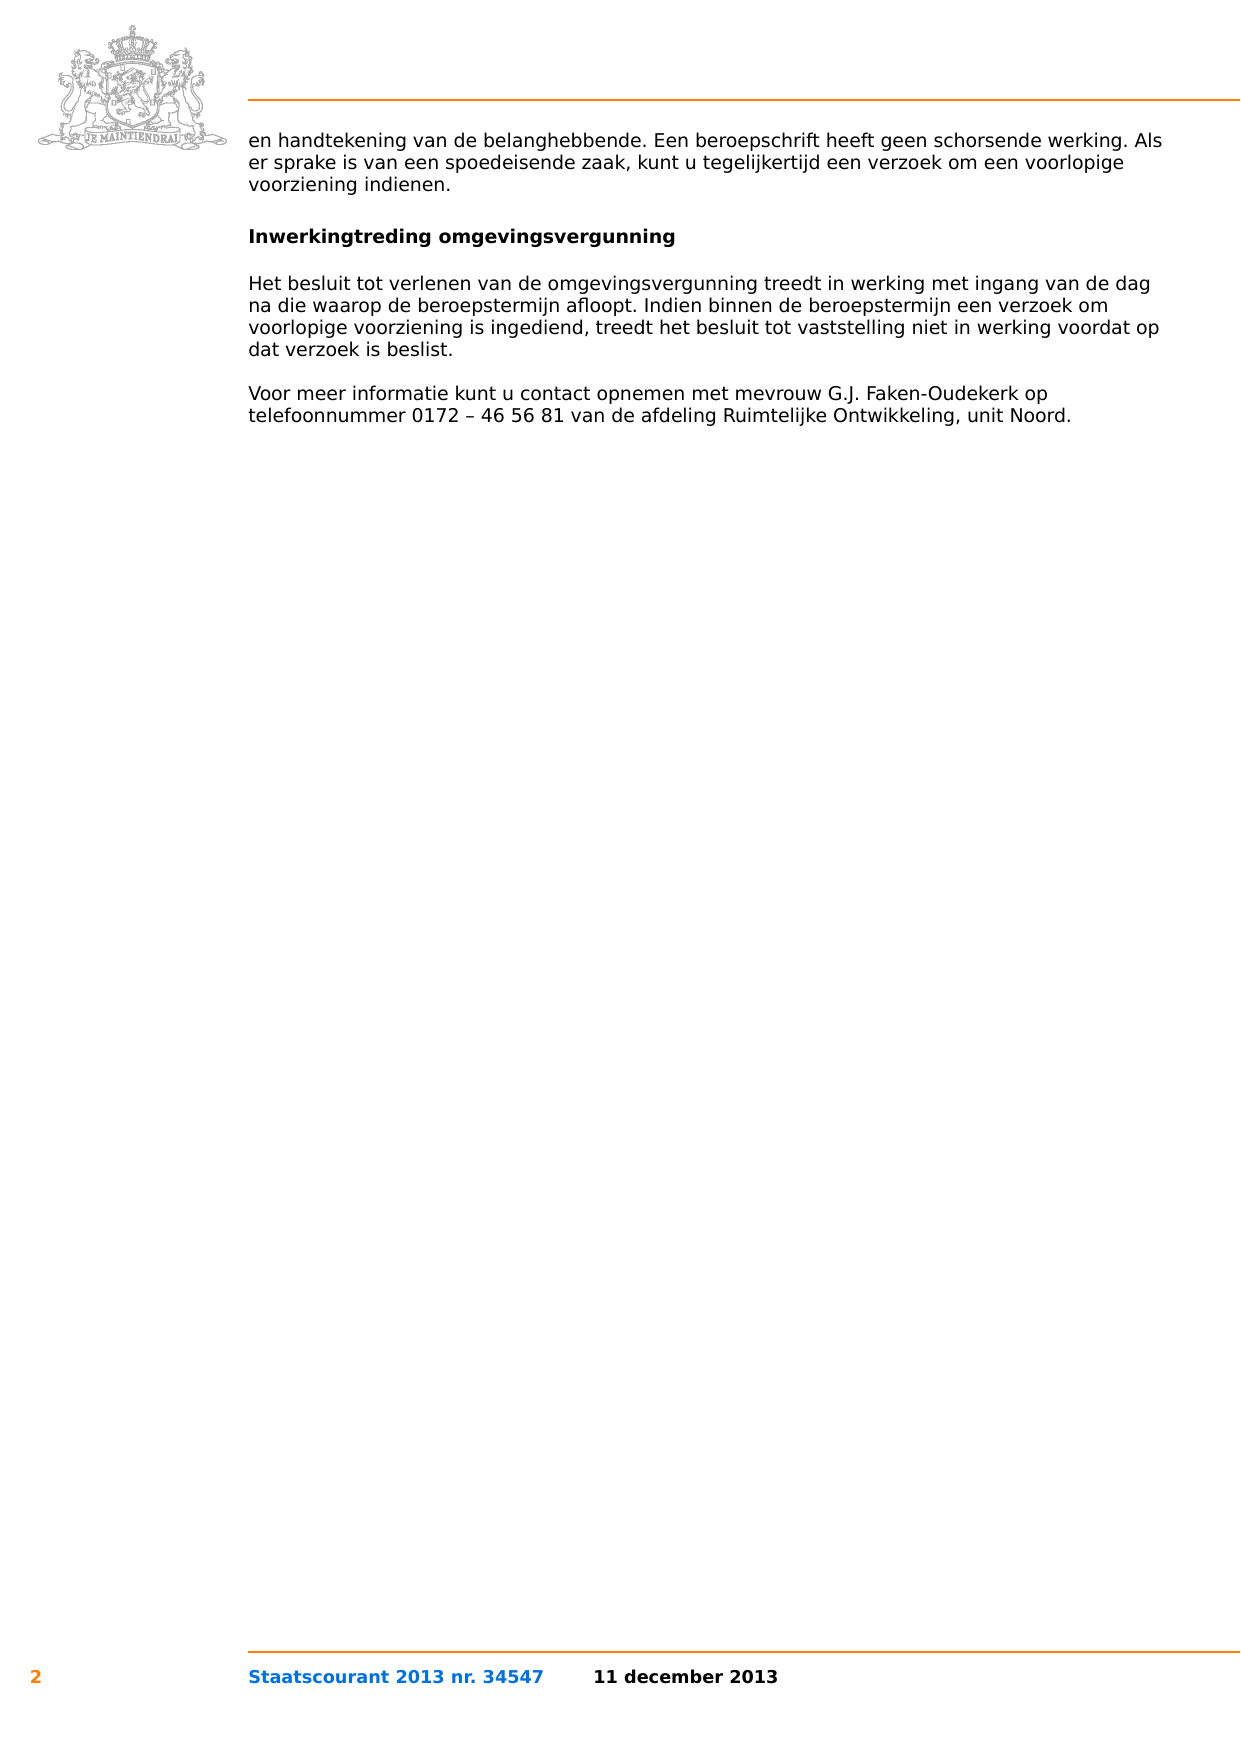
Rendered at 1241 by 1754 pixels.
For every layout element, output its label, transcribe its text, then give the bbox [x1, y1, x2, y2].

text en handtekening van de belanghebbende. Een beroepschrift heeft geen schorsende werking. Als er sprake is van een spoedeisende zaak, kunt u tegelijkertijd een verzoek om een voorlopige voorziening indienen. [248, 130, 1163, 196]
text Het besluit tot verlenen van de omgevingsvergunning treedt in werking met ingang van de dag na die waarop de beroepstermijn afloopt. Indien binnen de beroepstermijn een verzoek om voorlopige voorziening is ingediend, treedt het besluit tot vaststelling niet in werking voordat op dat verzoek is beslist. [248, 273, 1163, 361]
text Voor meer informatie kunt u contact opnemen met mevrouw G.J. Faken-Oudekerk op telefoonnummer 0172 – 46 56 81 van de afdeling Ruimtelijke Ontwikkeling, unit Noord. [248, 383, 1163, 427]
subtitle Inwerkingtreding omgevingsvergunning [248, 226, 1163, 248]
picture [38, 25, 227, 150]
